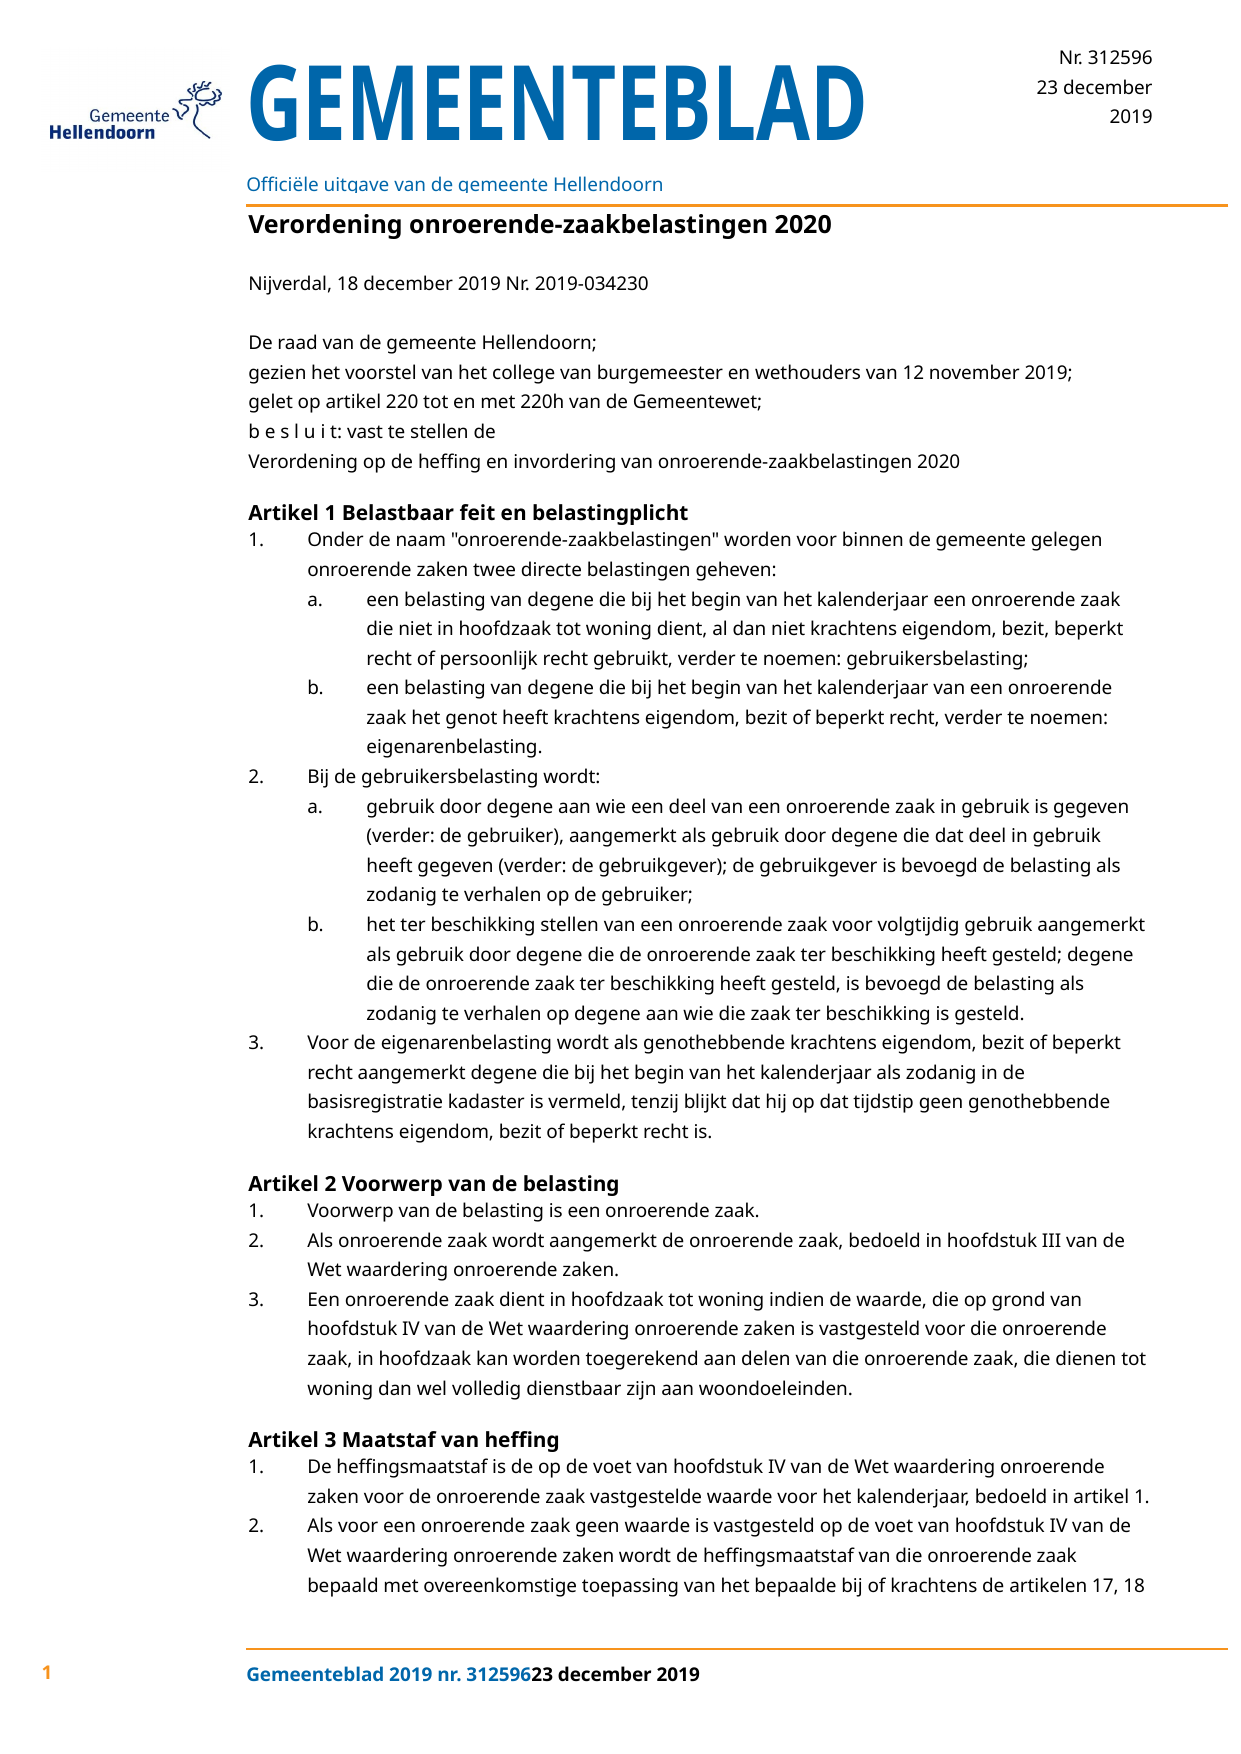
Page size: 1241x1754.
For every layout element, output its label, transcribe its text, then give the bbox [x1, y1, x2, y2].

list Een onroerende zaak dient in hoofdzaak tot woning indien de waarde, die op grond van hoofdstuk IV van de Wet waardering onroerende zaken is vastgesteld voor die onroerende zaak, in hoofdzaak kan worden toegerekend aan delen van die onroerende zaak, die dienen tot woning dan wel volledig dienstbaar zijn aan woondoeleinden. [248, 1286, 1152, 1400]
list Onder de naam "onroerende-zaakbelastingen" worden voor binnen de gemeente gelegen onroerende zaken twee directe belastingen geheven: [248, 527, 1152, 582]
list het ter beschikking stellen van een onroerende zaak voor volgtijdig gebruik aangemerkt als gebruik door degene die de onroerende zaak ter beschikking heeft gesteld; degene die de onroerende zaak ter beschikking heeft gesteld, is bevoegd de belasting als zodanig te verhalen op degene aan wie die zaak ter beschikking is gesteld. [307, 911, 1152, 1026]
list Als voor een onroerende zaak geen waarde is vastgesteld op de voet van hoofdstuk IV van de Wet waardering onroerende zaken wordt de heffingsmaatstaf van die onroerende zaak bepaald met overeenkomstige toepassing van het bepaalde bij of krachtens de artikelen 17, 18 [248, 1513, 1152, 1598]
text De raad van de gemeente Hellendoorn; [248, 329, 1152, 355]
text gelet op artikel 220 tot en met 220h van de Gemeentewet; [248, 389, 1152, 414]
list een belasting van degene die bij het begin van het kalenderjaar van een onroerende zaak het genot heeft krachtens eigendom, bezit of beperkt recht, verder te noemen: eigenarenbelasting. [307, 674, 1152, 759]
text Nijverdal, 18 december 2019 Nr. 2019-034230 [248, 270, 1152, 296]
text Artikel 2 Voorwerp van de belasting [248, 1169, 1152, 1197]
list Voor de eigenarenbelasting wordt als genothebbende krachtens eigendom, bezit of beperkt recht aangemerkt degene die bij het begin van het kalenderjaar als zodanig in de basisregistratie kadaster is vermeld, tenzij blijkt dat hij op dat tijdstip geen genothebbende krachtens eigendom, bezit of beperkt recht is. [248, 1029, 1152, 1144]
list Als onroerende zaak wordt aangemerkt de onroerende zaak, bedoeld in hoofdstuk III van de Wet waardering onroerende zaken. [248, 1227, 1152, 1282]
text Verordening op de heffing en invordering van onroerende-zaakbelastingen 2020 [248, 448, 1152, 473]
list De heffingsmaatstaf is de op de voet van hoofdstuk IV van de Wet waardering onroerende zaken voor de onroerende zaak vastgestelde waarde voor het kalenderjaar, bedoeld in artikel 1. [248, 1453, 1152, 1509]
list gebruik door degene aan wie een deel van een onroerende zaak in gebruik is gegeven (verder: de gebruiker), aangemerkt als gebruik door degene die dat deel in gebruik heeft gegeven (verder: de gebruikgever); de gebruikgever is bevoegd de belasting als zodanig te verhalen op de gebruiker; [307, 793, 1152, 907]
text gezien het voorstel van het college van burgemeester en wethouders van 12 november 2019; [248, 359, 1152, 385]
list Bij de gebruikersbelasting wordt: [248, 763, 1152, 789]
text Artikel 1 Belastbaar feit en belastingplicht [248, 498, 1152, 527]
text Artikel 3 Maatstaf van heffing [248, 1425, 1152, 1453]
picture [41, 47, 231, 172]
list een belasting van degene die bij het begin van het kalenderjaar een onroerende zaak die niet in hoofdzaak tot woning dient, al dan niet krachtens eigendom, bezit, beperkt recht of persoonlijk recht gebruikt, verder te noemen: gebruikersbelasting; [307, 586, 1152, 671]
list Voorwerp van de belasting is een onroerende zaak. [248, 1197, 1152, 1223]
text b e s l u i t: vast te stellen de [248, 418, 1152, 444]
text Verordening onroerende-zaakbelastingen 2020 [248, 207, 1152, 241]
